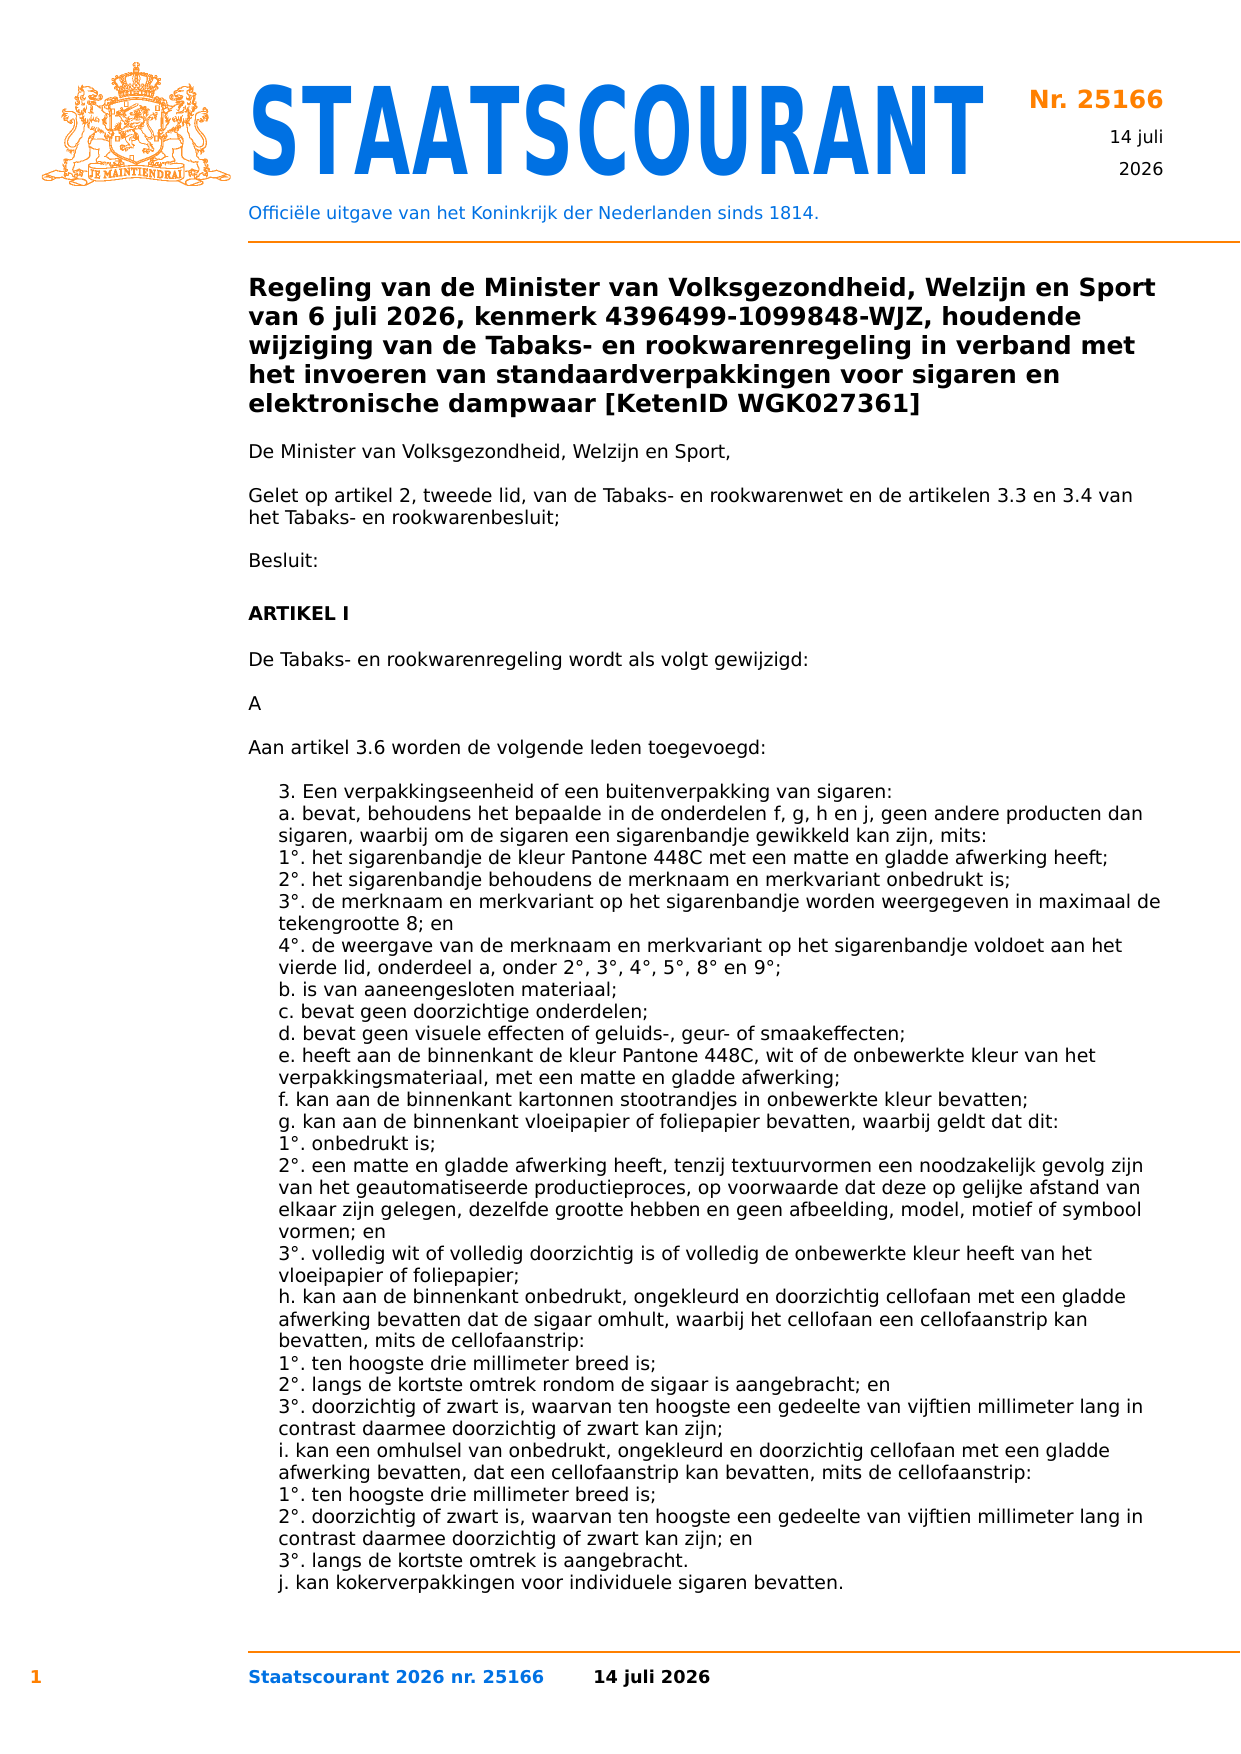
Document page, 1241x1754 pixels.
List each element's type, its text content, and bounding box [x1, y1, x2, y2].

table_cell 2026 [998, 153, 1240, 203]
picture [41, 62, 231, 186]
text Gelet op artikel 2, tweede lid, van de Tabaks- en rookwarenwet en de artikelen 3.3 en 3.4 van het Tabaks- en rookwarenbesluit; [248, 484, 1163, 528]
text 2°. een matte en gladde afwerking heeft, tenzij textuurvormen een noodzakelijk gevolg zijn van het geautomatiseerde productieproces, op voorwaarde dat deze op gelijke afstand van elkaar zijn gelegen, dezelfde grootte hebben en geen afbeelding, model, motief of symbool vormen; en [278, 1154, 1163, 1242]
subtitle Regeling van de Minister van Volksgezondheid, Welzijn en Sport van 6 juli 2026, kenmerk 4396499-1099848-WJZ, houdende wijziging van de Tabaks- en rookwarenregeling in verband met het invoeren van standaardverpakkingen voor sigaren en elektronische dampwaar [KetenID WGK027361] [248, 273, 1163, 419]
table_header Nr. 25166 [998, 62, 1240, 121]
text 3°. doorzichtig of zwart is, waarvan ten hoogste een gedeelte van vijftien millimeter lang in contrast daarmee doorzichtig of zwart kan zijn; [278, 1396, 1163, 1440]
text h. kan aan de binnenkant onbedrukt, ongekleurd en doorzichtig cellofaan met een gladde afwerking bevatten dat de sigaar omhult, waarbij het cellofaan een cellofaanstrip kan bevatten, mits de cellofaanstrip: [278, 1286, 1163, 1352]
text 3°. langs de kortste omtrek is aangebracht. [278, 1550, 1163, 1572]
text a. bevat, behoudens het bepaalde in de onderdelen f, g, h en j, geen andere producten dan sigaren, waarbij om de sigaren een sigarenbandje gewikkeld kan zijn, mits: [278, 803, 1163, 847]
table_cell 14 juli [998, 121, 1240, 153]
text e. heeft aan de binnenkant de kleur Pantone 448C, wit of de onbewerkte kleur van het verpakkingsmateriaal, met een matte en gladde afwerking; [278, 1045, 1163, 1089]
text c. bevat geen doorzichtige onderdelen; [278, 1001, 1163, 1023]
text j. kan kokerverpakkingen voor individuele sigaren bevatten. [278, 1572, 1163, 1594]
text Besluit: [248, 550, 1163, 572]
subtitle ARTIKEL I [248, 602, 1163, 624]
text 2°. het sigarenbandje behoudens de merknaam en merkvariant onbedrukt is; [278, 869, 1163, 891]
text 2°. langs de kortste omtrek rondom de sigaar is aangebracht; en [278, 1374, 1163, 1396]
text 3°. volledig wit of volledig doorzichtig is of volledig de onbewerkte kleur heeft van het vloeipapier of foliepapier; [278, 1242, 1163, 1286]
text A [248, 693, 1163, 715]
text i. kan een omhulsel van onbedrukt, ongekleurd en doorzichtig cellofaan met een gladde afwerking bevatten, dat een cellofaanstrip kan bevatten, mits de cellofaanstrip: [278, 1440, 1163, 1484]
text f. kan aan de binnenkant kartonnen stootrandjes in onbewerkte kleur bevatten; [278, 1089, 1163, 1111]
text 1°. ten hoogste drie millimeter breed is; [278, 1352, 1163, 1374]
text 1°. ten hoogste drie millimeter breed is; [278, 1484, 1163, 1506]
text 1°. het sigarenbandje de kleur Pantone 448C met een matte en gladde afwerking heeft; [278, 847, 1163, 869]
text De Tabaks- en rookwarenregeling wordt als volgt gewijzigd: [248, 649, 1163, 671]
text g. kan aan de binnenkant vloeipapier of foliepapier bevatten, waarbij geldt dat dit: [278, 1111, 1163, 1133]
text 1°. onbedrukt is; [278, 1133, 1163, 1154]
text 4°. de weergave van de merknaam en merkvariant op het sigarenbandje voldoet aan het vierde lid, onderdeel a, onder 2°, 3°, 4°, 5°, 8° en 9°; [278, 935, 1163, 979]
text d. bevat geen visuele effecten of geluids-, geur- of smaakeffecten; [278, 1023, 1163, 1045]
text 3°. de merknaam en merkvariant op het sigarenbandje worden weergegeven in maximaal de tekengrootte 8; en [278, 891, 1163, 935]
text 2°. doorzichtig of zwart is, waarvan ten hoogste een gedeelte van vijftien millimeter lang in contrast daarmee doorzichtig of zwart kan zijn; en [278, 1506, 1163, 1550]
text De Minister van Volksgezondheid, Welzijn en Sport, [248, 441, 1163, 463]
table_header STAATSCOURANT [248, 62, 998, 203]
table_cell Officiële uitgave van het Koninkrijk der Nederlanden sinds 1814. [248, 203, 1240, 241]
text 3. Een verpakkingseenheid of een buitenverpakking van sigaren: [278, 781, 1163, 803]
text Aan artikel 3.6 worden de volgende leden toegevoegd: [248, 737, 1163, 759]
table_header [25, 62, 248, 241]
text b. is van aaneengesloten materiaal; [278, 979, 1163, 1001]
